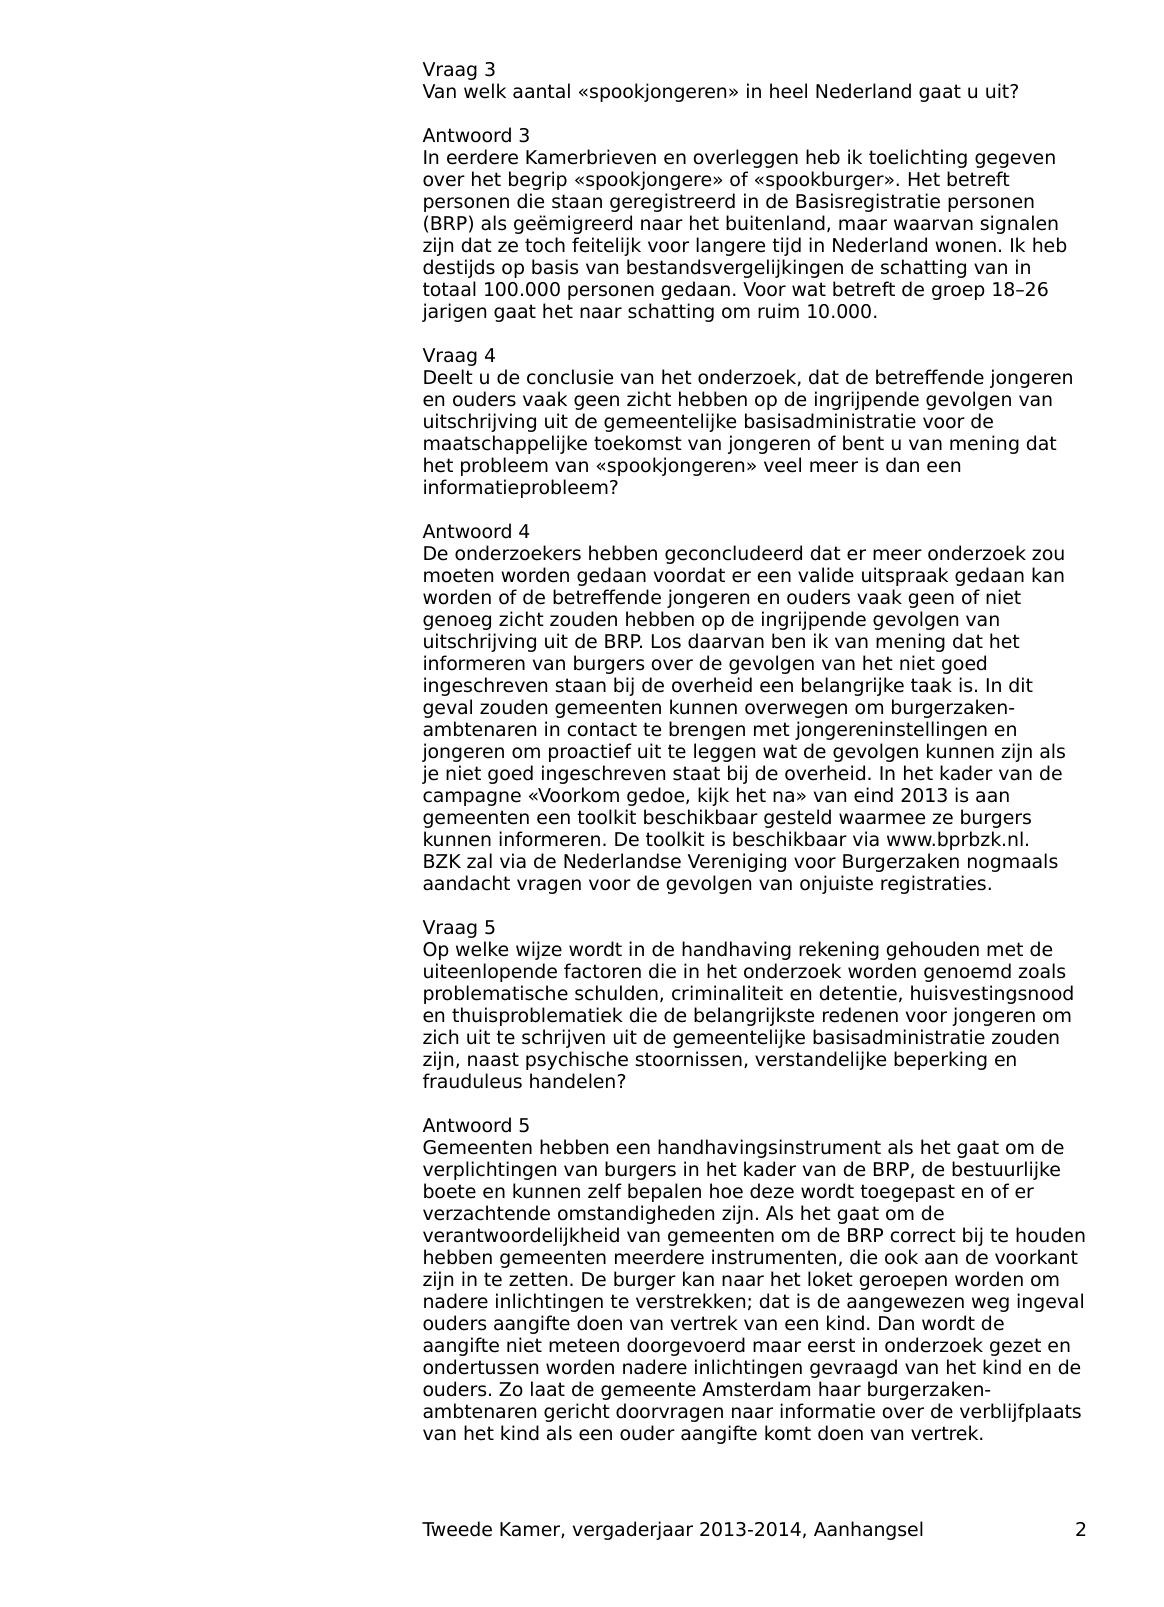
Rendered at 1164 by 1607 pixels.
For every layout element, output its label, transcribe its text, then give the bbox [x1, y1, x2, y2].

text Antwoord 3 [422, 125, 1087, 147]
text Op welke wijze wordt in de handhaving rekening gehouden met de uiteenlopende factoren die in het onderzoek worden genoemd zoals problematische schulden, criminaliteit en detentie, huisvestingsnood en thuisproblematiek die de belangrijkste redenen voor jongeren om zich uit te schrijven uit de gemeentelijke basisadministratie zouden zijn, naast psychische stoornissen, verstandelijke beperking en frauduleus handelen? [422, 939, 1087, 1093]
text Vraag 4 [422, 345, 1087, 367]
text BZK zal via de Nederlandse Vereniging voor Burgerzaken nogmaals aandacht vragen voor de gevolgen van onjuiste registraties. [422, 851, 1087, 895]
text Antwoord 4 [422, 521, 1087, 543]
text Van welk aantal «spookjongeren» in heel Nederland gaat u uit? [422, 81, 1087, 103]
text Gemeenten hebben een handhavingsinstrument als het gaat om de verplichtingen van burgers in het kader van de BRP, de bestuurlijke boete en kunnen zelf bepalen hoe deze wordt toegepast en of er verzachtende omstandigheden zijn. Als het gaat om de verantwoordelijkheid van gemeenten om de BRP correct bij te houden hebben gemeenten meerdere instrumenten, die ook aan de voorkant zijn in te zetten. De burger kan naar het loket geroepen worden om nadere inlichtingen te verstrekken; dat is de aangewezen weg ingeval ouders aangifte doen van vertrek van een kind. Dan wordt de aangifte niet meteen doorgevoerd maar eerst in onderzoek gezet en ondertussen worden nadere inlichtingen gevraagd van het kind en de ouders. Zo laat de gemeente Amsterdam haar burgerzaken-ambtenaren gericht doorvragen naar informatie over de verblijfplaats van het kind als een ouder aangifte komt doen van vertrek. [422, 1137, 1087, 1445]
text De onderzoekers hebben geconcludeerd dat er meer onderzoek zou moeten worden gedaan voordat er een valide uitspraak gedaan kan worden of de betreffende jongeren en ouders vaak geen of niet genoeg zicht zouden hebben op de ingrijpende gevolgen van uitschrijving uit de BRP. Los daarvan ben ik van mening dat het informeren van burgers over de gevolgen van het niet goed ingeschreven staan bij de overheid een belangrijke taak is. In dit geval zouden gemeenten kunnen overwegen om burgerzaken-ambtenaren in contact te brengen met jongereninstellingen en jongeren om proactief uit te leggen wat de gevolgen kunnen zijn als je niet goed ingeschreven staat bij de overheid. In het kader van de campagne «Voorkom gedoe, kijk het na» van eind 2013 is aan gemeenten een toolkit beschikbaar gesteld waarmee ze burgers kunnen informeren. De toolkit is beschikbaar via www.bprbzk.nl. [422, 543, 1087, 851]
text Vraag 3 [422, 59, 1087, 81]
text Deelt u de conclusie van het onderzoek, dat de betreffende jongeren en ouders vaak geen zicht hebben op de ingrijpende gevolgen van uitschrijving uit de gemeentelijke basisadministratie voor de maatschappelijke toekomst van jongeren of bent u van mening dat het probleem van «spookjongeren» veel meer is dan een informatieprobleem? [422, 367, 1087, 499]
text Vraag 5 [422, 917, 1087, 939]
text Antwoord 5 [422, 1115, 1087, 1137]
text In eerdere Kamerbrieven en overleggen heb ik toelichting gegeven over het begrip «spookjongere» of «spookburger». Het betreft personen die staan geregistreerd in de Basisregistratie personen (BRP) als geëmigreerd naar het buitenland, maar waarvan signalen zijn dat ze toch feitelijk voor langere tijd in Nederland wonen. Ik heb destijds op basis van bestandsvergelijkingen de schatting van in totaal 100.000 personen gedaan. Voor wat betreft de groep 18–26 jarigen gaat het naar schatting om ruim 10.000. [422, 147, 1087, 323]
